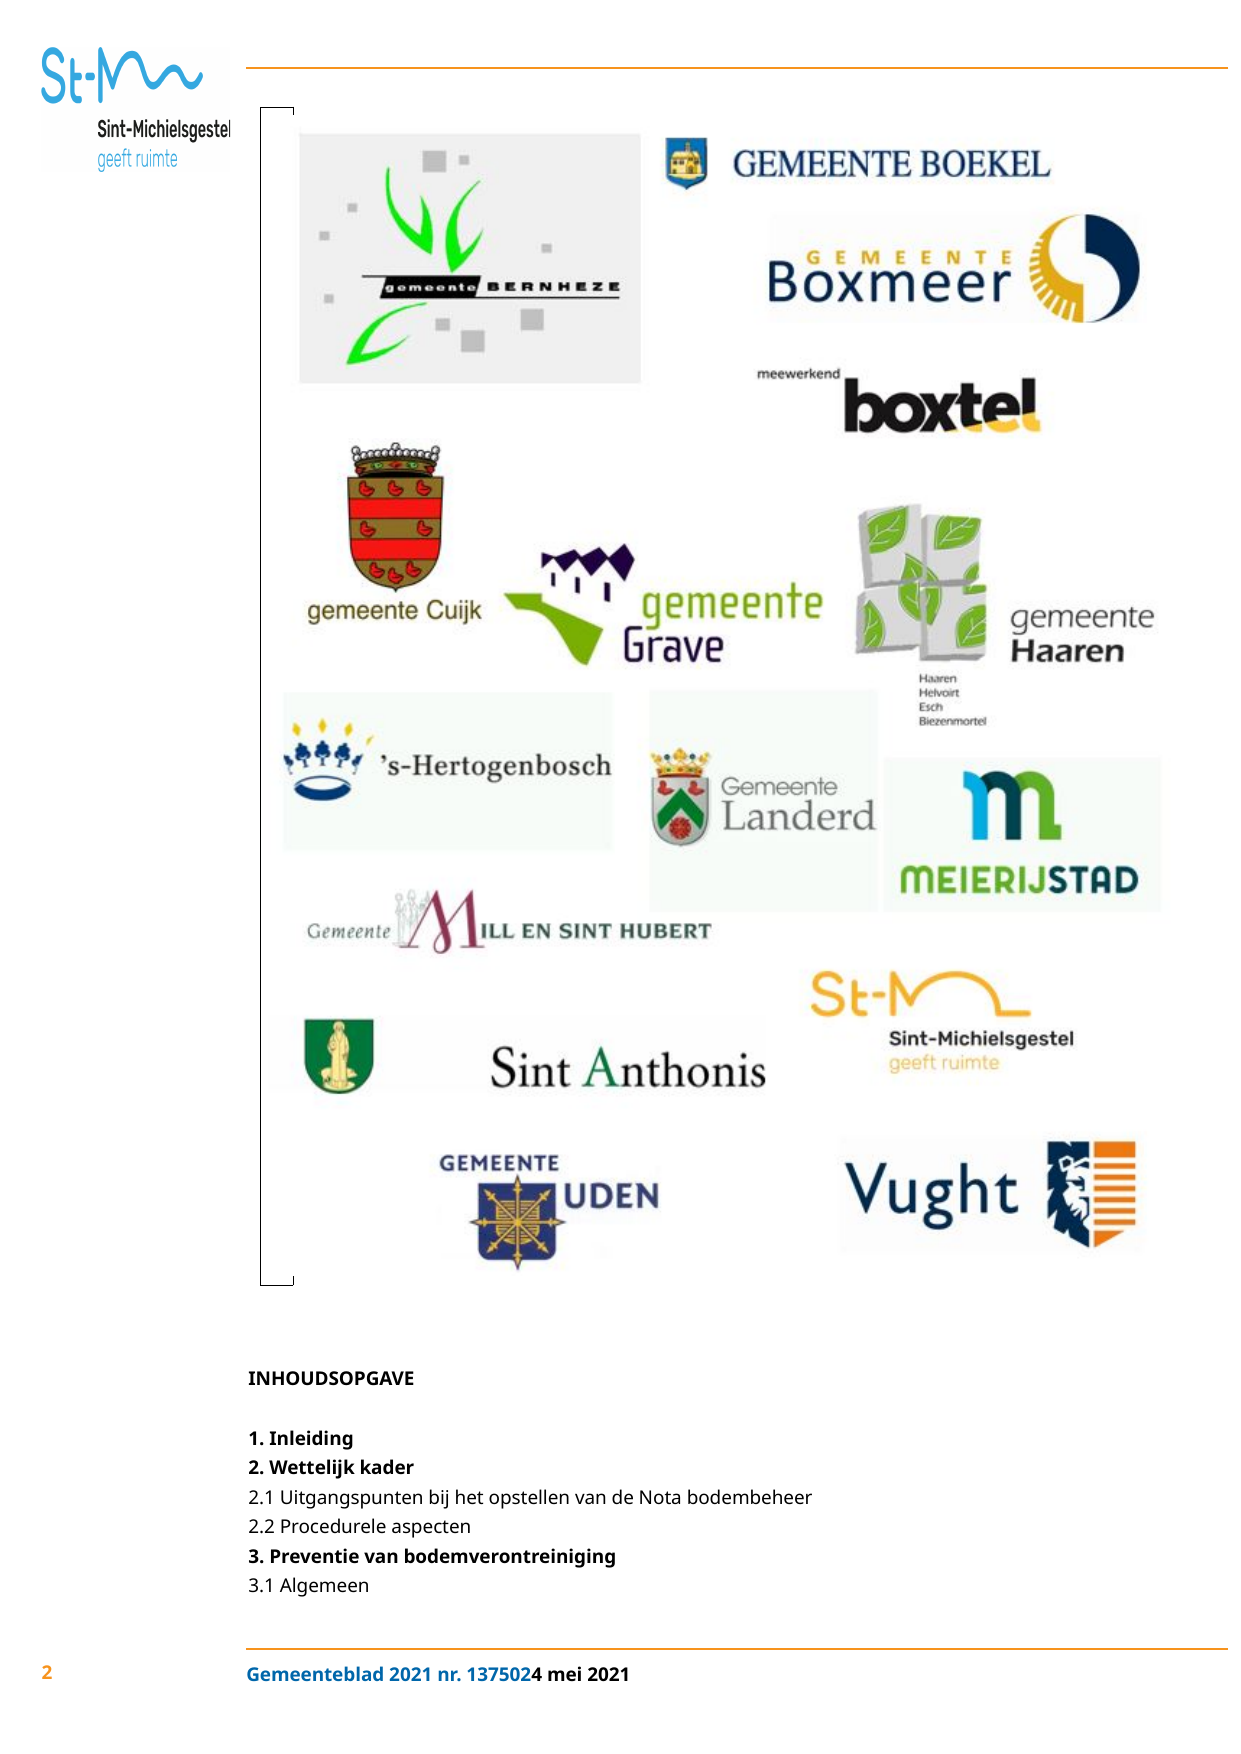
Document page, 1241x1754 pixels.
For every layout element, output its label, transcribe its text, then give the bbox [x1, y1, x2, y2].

text 3.1 Algemeen [248, 1573, 1152, 1598]
text 1. Inleiding [248, 1425, 1152, 1450]
picture [41, 47, 231, 172]
text 3. Preventie van bodemverontreiniging [248, 1543, 1152, 1569]
text 2.1 Uitgangspunten bij het opstellen van de Nota bodembeheer [248, 1484, 1152, 1509]
text INHOUDSOPGAVE [248, 1366, 1152, 1391]
picture [268, 115, 1173, 1276]
text 2. Wettelijk kader [248, 1454, 1152, 1480]
text 2.2 Procedurele aspecten [248, 1513, 1152, 1539]
